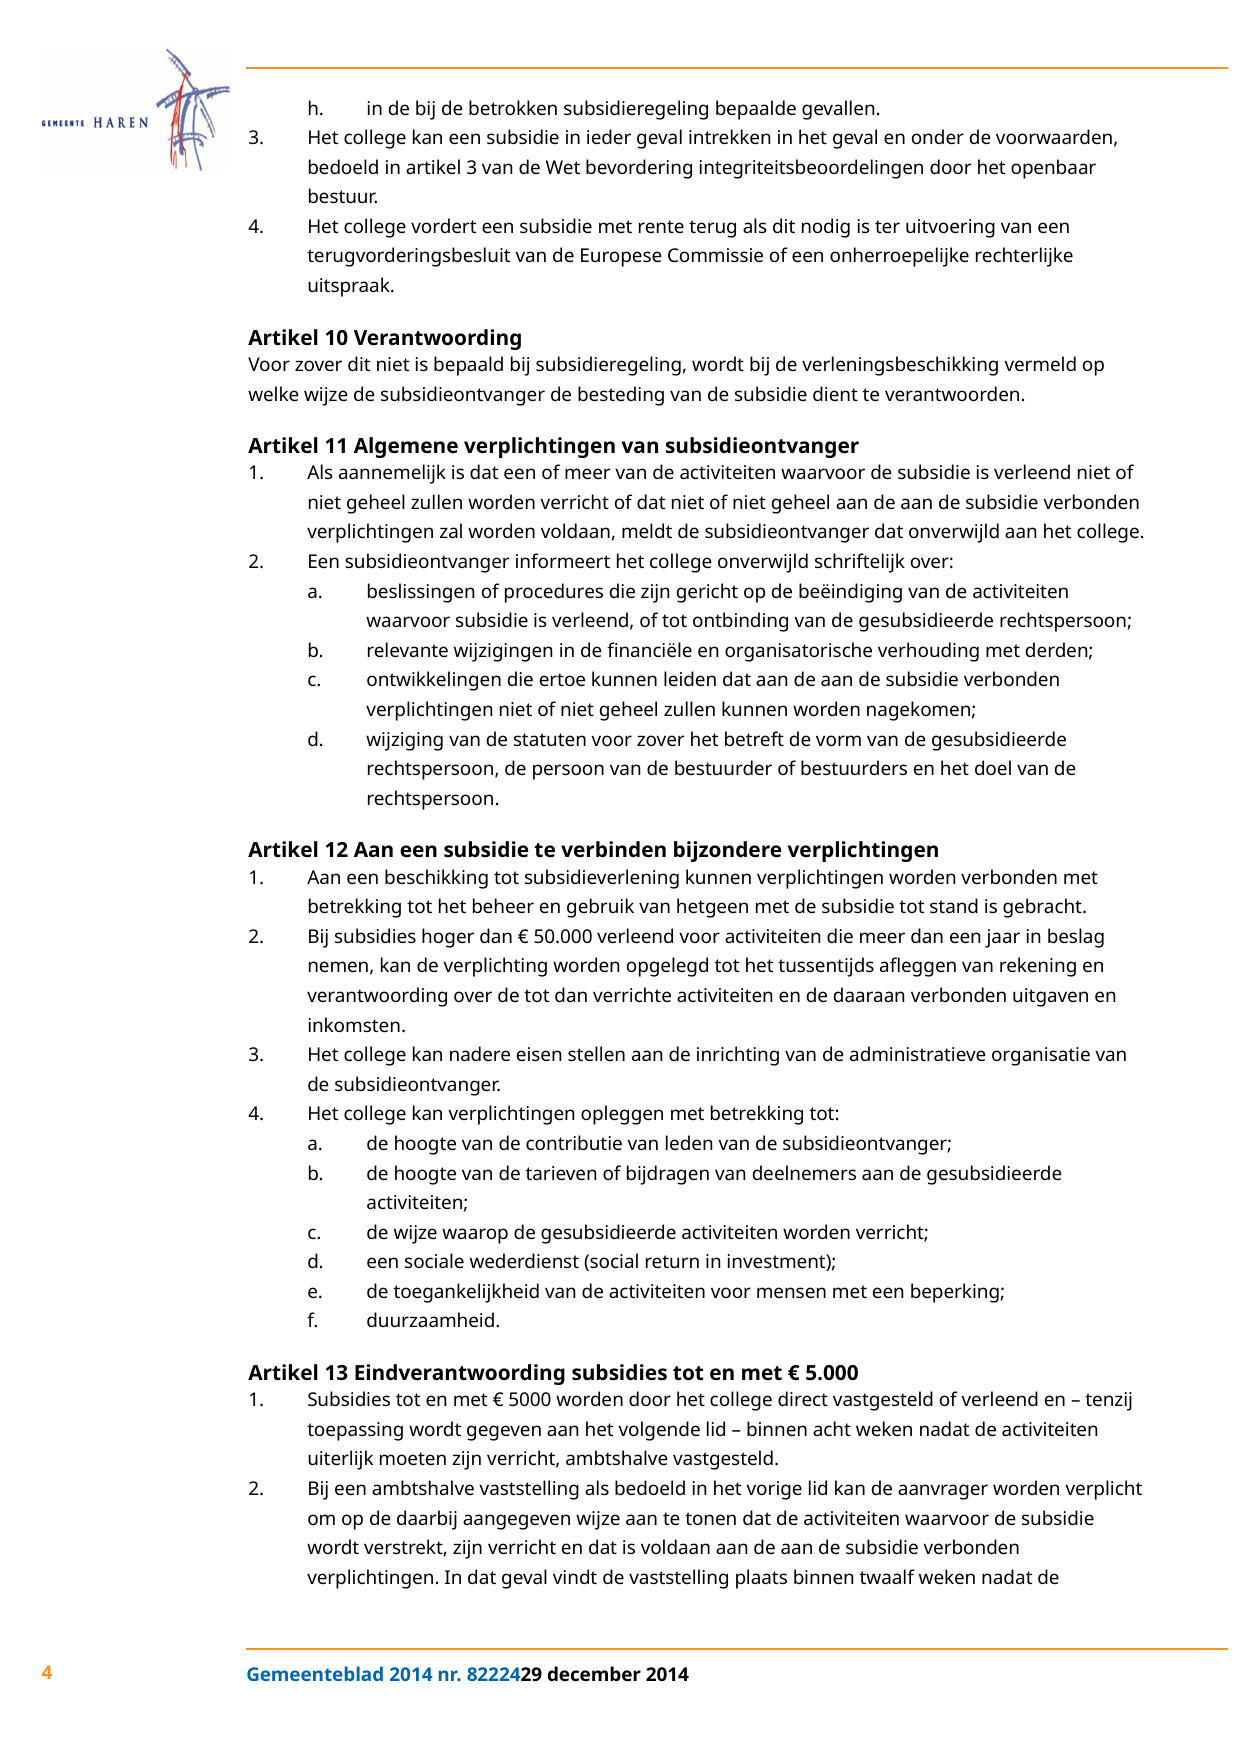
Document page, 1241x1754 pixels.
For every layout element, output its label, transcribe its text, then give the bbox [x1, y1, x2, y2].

list Bij subsidies hoger dan € 50.000 verleend voor activiteiten die meer dan een jaar in beslag nemen, kan de verplichting worden opgelegd tot het tussentijds afleggen van rekening en verantwoording over de tot dan verrichte activiteiten en de daaraan verbonden uitgaven en inkomsten. [248, 923, 1152, 1037]
list Aan een beschikking tot subsidieverlening kunnen verplichtingen worden verbonden met betrekking tot het beheer en gebruik van hetgeen met de subsidie tot stand is gebracht. [248, 864, 1152, 919]
list Het college kan verplichtingen opleggen met betrekking tot: [248, 1101, 1152, 1126]
list Als aannemelijk is dat een of meer van de activiteiten waarvoor de subsidie is verleend niet of niet geheel zullen worden verricht of dat niet of niet geheel aan de aan de subsidie verbonden verplichtingen zal worden voldaan, meldt de subsidieontvanger dat onverwijld aan het college. [248, 459, 1152, 544]
list Het college kan een subsidie in ieder geval intrekken in het geval en onder de voorwaarden, bedoeld in artikel 3 van de Wet bevordering integriteitsbeoordelingen door het openbaar bestuur. [248, 124, 1152, 209]
list duurzaamheid. [307, 1308, 1152, 1333]
list de hoogte van de tarieven of bijdragen van deelnemers aan de gesubsidieerde activiteiten; [307, 1160, 1152, 1215]
list de hoogte van de contributie van leden van de subsidieontvanger; [307, 1130, 1152, 1156]
list ontwikkelingen die ertoe kunnen leiden dat aan de aan de subsidie verbonden verplichtingen niet of niet geheel zullen kunnen worden nagekomen; [307, 667, 1152, 722]
list Het college vordert een subsidie met rente terug als dit nodig is ter uitvoering van een terugvorderingsbesluit van de Europese Commissie of een onherroepelijke rechterlijke uitspraak. [248, 213, 1152, 298]
list de toegankelijkheid van de activiteiten voor mensen met een beperking; [307, 1278, 1152, 1304]
list Bij een ambtshalve vaststelling als bedoeld in het vorige lid kan de aanvrager worden verplicht om op de daarbij aangegeven wijze aan te tonen dat de activiteiten waarvoor de subsidie wordt verstrekt, zijn verricht en dat is voldaan aan de aan de subsidie verbonden verplichtingen. In dat geval vindt de vaststelling plaats binnen twaalf weken nadat de [248, 1475, 1152, 1590]
picture [41, 47, 231, 172]
text Artikel 13 Eindverantwoording subsidies tot en met € 5.000 [248, 1358, 1152, 1386]
list Het college kan nadere eisen stellen aan de inrichting van de administratieve organisatie van de subsidieontvanger. [248, 1041, 1152, 1097]
text Voor zover dit niet is bepaald bij subsidieregeling, wordt bij de verleningsbeschikking vermeld op welke wijze de subsidieontvanger de besteding van de subsidie dient te verantwoorden. [248, 351, 1152, 406]
list in de bij de betrokken subsidieregeling bepaalde gevallen. [307, 95, 1152, 121]
text Artikel 10 Verantwoording [248, 323, 1152, 351]
list wijziging van de statuten voor zover het betreft de vorm van de gesubsidieerde rechtspersoon, de persoon van de bestuurder of bestuurders en het doel van de rechtspersoon. [307, 726, 1152, 811]
text Artikel 11 Algemene verplichtingen van subsidieontvanger [248, 431, 1152, 459]
list beslissingen of procedures die zijn gericht op de beëindiging van de activiteiten waarvoor subsidie is verleend, of tot ontbinding van de gesubsidieerde rechtspersoon; [307, 578, 1152, 633]
list relevante wijzigingen in de financiële en organisatorische verhouding met derden; [307, 637, 1152, 663]
list Subsidies tot en met € 5000 worden door het college direct vastgesteld of verleend en – tenzij toepassing wordt gegeven aan het volgende lid – binnen acht weken nadat de activiteiten uiterlijk moeten zijn verricht, ambtshalve vastgesteld. [248, 1386, 1152, 1471]
list een sociale wederdienst (social return in investment); [307, 1248, 1152, 1274]
list Een subsidieontvanger informeert het college onverwijld schriftelijk over: [248, 548, 1152, 574]
text Artikel 12 Aan een subsidie te verbinden bijzondere verplichtingen [248, 835, 1152, 864]
list de wijze waarop de gesubsidieerde activiteiten worden verricht; [307, 1219, 1152, 1244]
